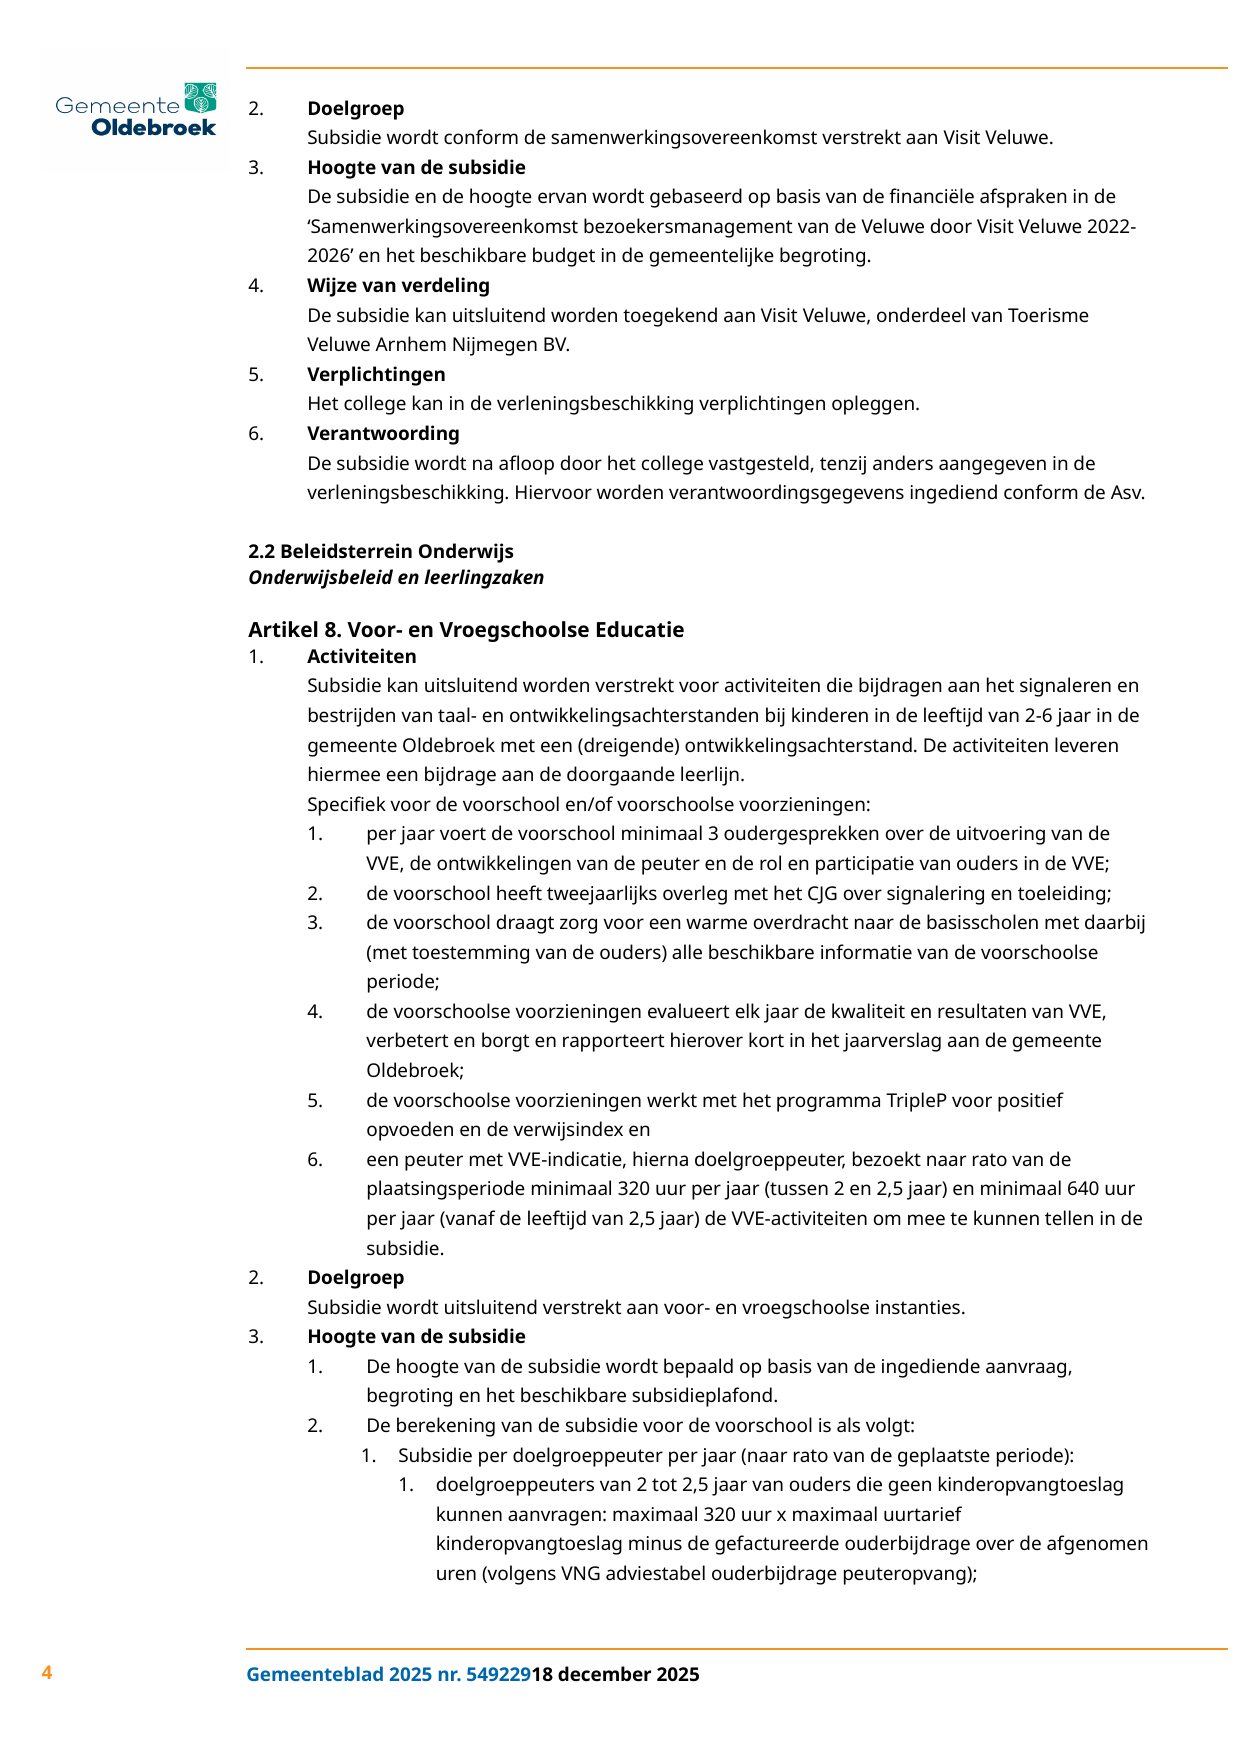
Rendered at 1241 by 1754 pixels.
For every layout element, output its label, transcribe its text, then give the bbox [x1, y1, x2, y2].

text Artikel 8. Voor- en Vroegschoolse Educatie [248, 615, 1152, 643]
list de voorschool draagt zorg voor een warme overdracht naar de basisscholen met daarbij (met toestemming van de ouders) alle beschikbare informatie van de voorschoolse periode; [307, 909, 1152, 994]
list doelgroeppeuters van 2 tot 2,5 jaar van ouders die geen kinderopvangtoeslag kunnen aanvragen: maximaal 320 uur x maximaal uurtarief kinderopvangtoeslag minus de gefactureerde ouderbijdrage over de afgenomen uren (volgens VNG adviestabel ouderbijdrage peuteropvang); [398, 1471, 1152, 1586]
list Specifiek voor de voorschool en/of voorschoolse voorzieningen: [248, 791, 1152, 817]
list De subsidie wordt na afloop door het college vastgesteld, tenzij anders aangegeven in de verleningsbeschikking. Hiervoor worden verantwoordingsgegevens ingediend conform de Asv. [248, 450, 1152, 505]
list Het college kan in de verleningsbeschikking verplichtingen opleggen. [248, 391, 1152, 416]
picture [41, 47, 231, 172]
list per jaar voert de voorschool minimaal 3 oudergesprekken over de uitvoering van de VVE, de ontwikkelingen van de peuter en de rol en participatie van ouders in de VVE; [307, 821, 1152, 876]
list Wijze van verdeling [248, 272, 1152, 298]
list een peuter met VVE-indicatie, hierna doelgroeppeuter, bezoekt naar rato van de plaatsingsperiode minimaal 320 uur per jaar (tussen 2 en 2,5 jaar) en minimaal 640 uur per jaar (vanaf de leeftijd van 2,5 jaar) de VVE-activiteiten om mee te kunnen tellen in de subsidie. [307, 1146, 1152, 1261]
list Doelgroep [248, 95, 1152, 121]
list De hoogte van de subsidie wordt bepaald op basis van de ingediende aanvraag, begroting en het beschikbare subsidieplafond. [307, 1353, 1152, 1408]
list Doelgroep [248, 1264, 1152, 1290]
list Subsidie per doelgroeppeuter per jaar (naar rato van de geplaatste periode): [361, 1442, 1152, 1468]
list Hoogte van de subsidie [248, 1323, 1152, 1349]
list Subsidie kan uitsluitend worden verstrekt voor activiteiten die bijdragen aan het signaleren en bestrijden van taal- en ontwikkelingsachterstanden bij kinderen in de leeftijd van 2-6 jaar in de gemeente Oldebroek met een (dreigende) ontwikkelingsachterstand. De activiteiten leveren hiermee een bijdrage aan de doorgaande leerlijn. [248, 673, 1152, 787]
list De berekening van de subsidie voor de voorschool is als volgt: [307, 1412, 1152, 1438]
list Subsidie wordt conform de samenwerkingsovereenkomst verstrekt aan Visit Veluwe. [248, 124, 1152, 150]
text Onderwijsbeleid en leerlingzaken [248, 564, 1152, 590]
list Activiteiten [248, 643, 1152, 669]
list De subsidie en de hoogte ervan wordt gebaseerd op basis van de financiële afspraken in de ‘Samenwerkingsovereenkomst bezoekersmanagement van de Veluwe door Visit Veluwe 2022-2026’ en het beschikbare budget in de gemeentelijke begroting. [248, 183, 1152, 268]
list Subsidie wordt uitsluitend verstrekt aan voor- en vroegschoolse instanties. [248, 1294, 1152, 1320]
list Verplichtingen [248, 361, 1152, 387]
list De subsidie kan uitsluitend worden toegekend aan Visit Veluwe, onderdeel van Toerisme Veluwe Arnhem Nijmegen BV. [248, 302, 1152, 357]
list de voorschoolse voorzieningen evalueert elk jaar de kwaliteit en resultaten van VVE, verbetert en borgt en rapporteert hierover kort in het jaarverslag aan de gemeente Oldebroek; [307, 998, 1152, 1083]
text 2.2 Beleidsterrein Onderwijs [248, 538, 1152, 564]
list Hoogte van de subsidie [248, 154, 1152, 180]
list de voorschoolse voorzieningen werkt met het programma TripleP voor positief opvoeden en de verwijsindex en [307, 1087, 1152, 1142]
list de voorschool heeft tweejaarlijks overleg met het CJG over signalering en toeleiding; [307, 880, 1152, 906]
list Verantwoording [248, 420, 1152, 446]
